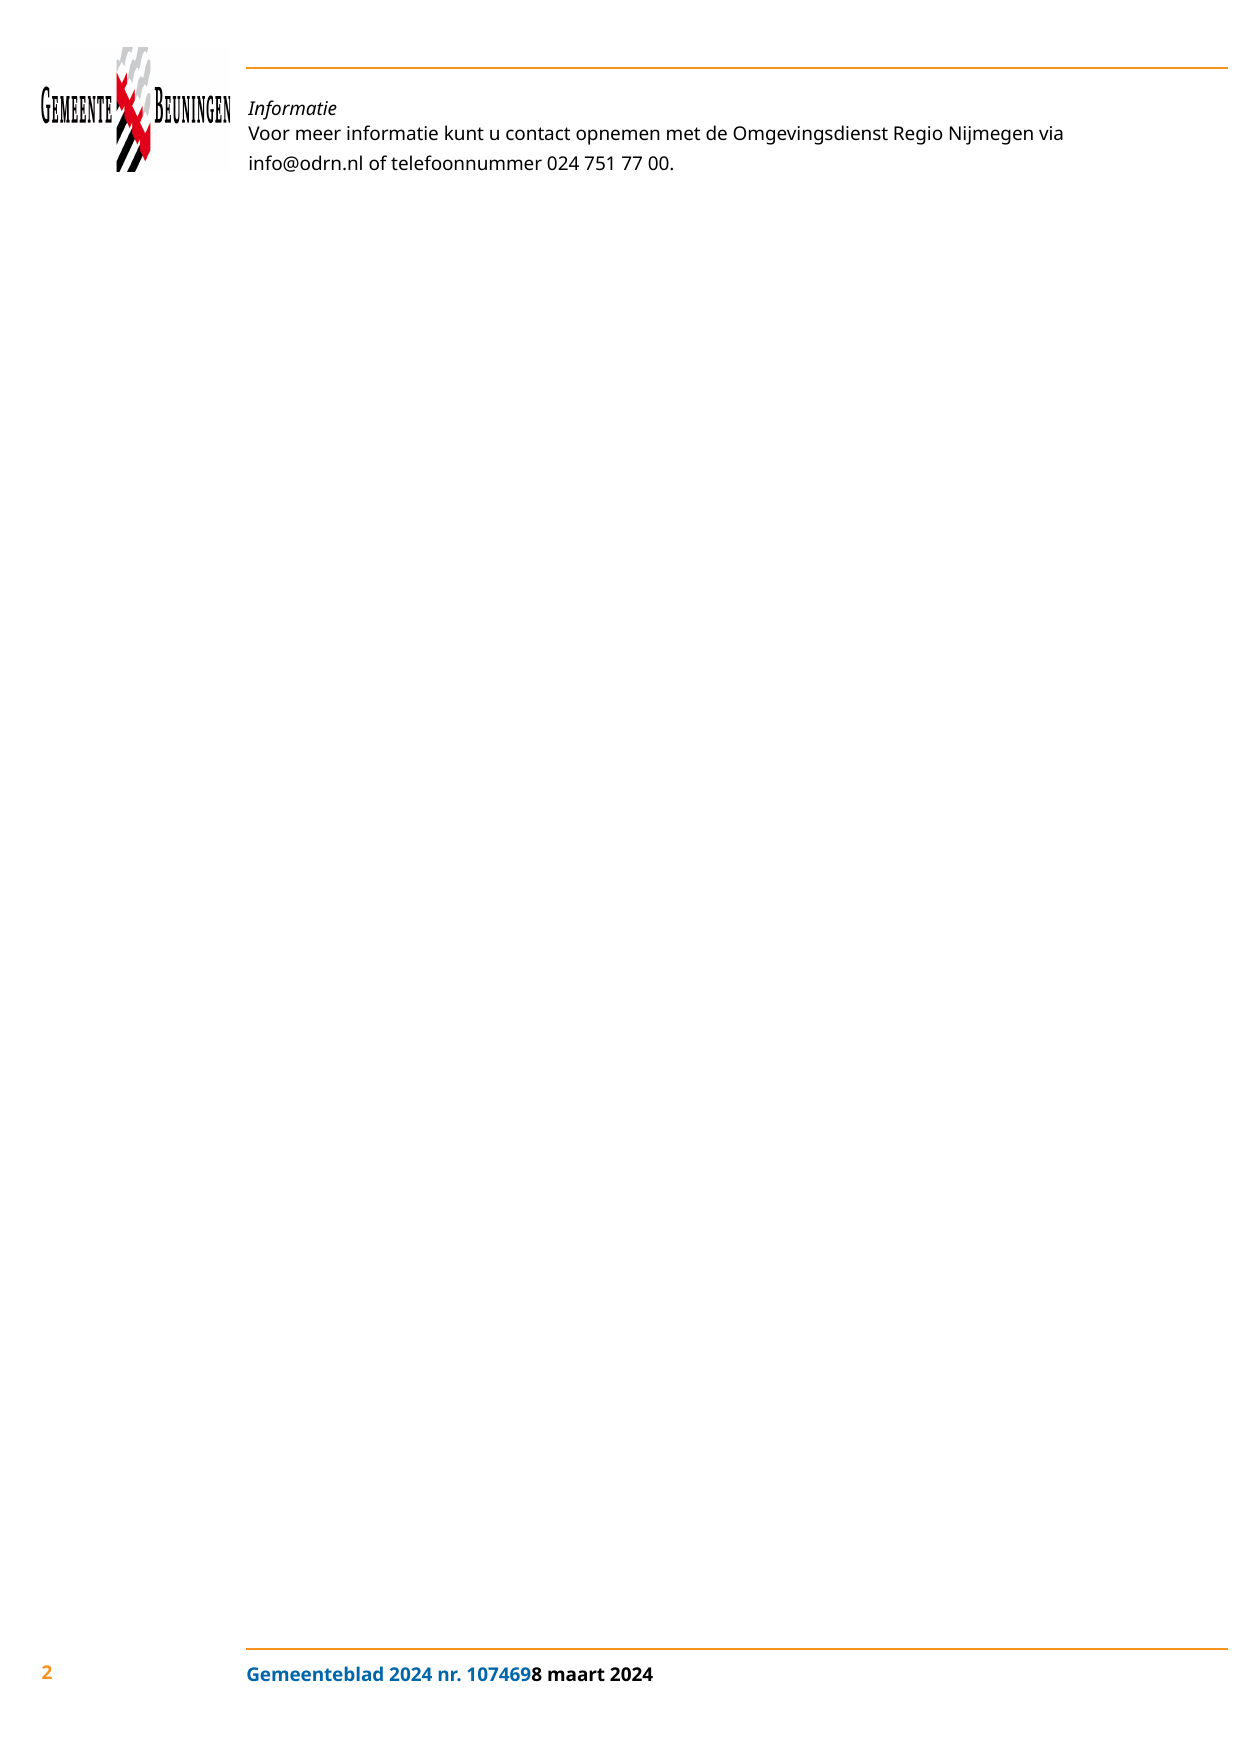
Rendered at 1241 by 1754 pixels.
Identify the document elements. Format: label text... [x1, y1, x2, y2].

text Voor meer informatie kunt u contact opnemen met de Omgevingsdienst Regio Nijmegen via info@odrn.nl of telefoonnummer 024 751 77 00. [248, 121, 1152, 176]
text Informatie [248, 95, 1152, 121]
picture [41, 47, 231, 172]
